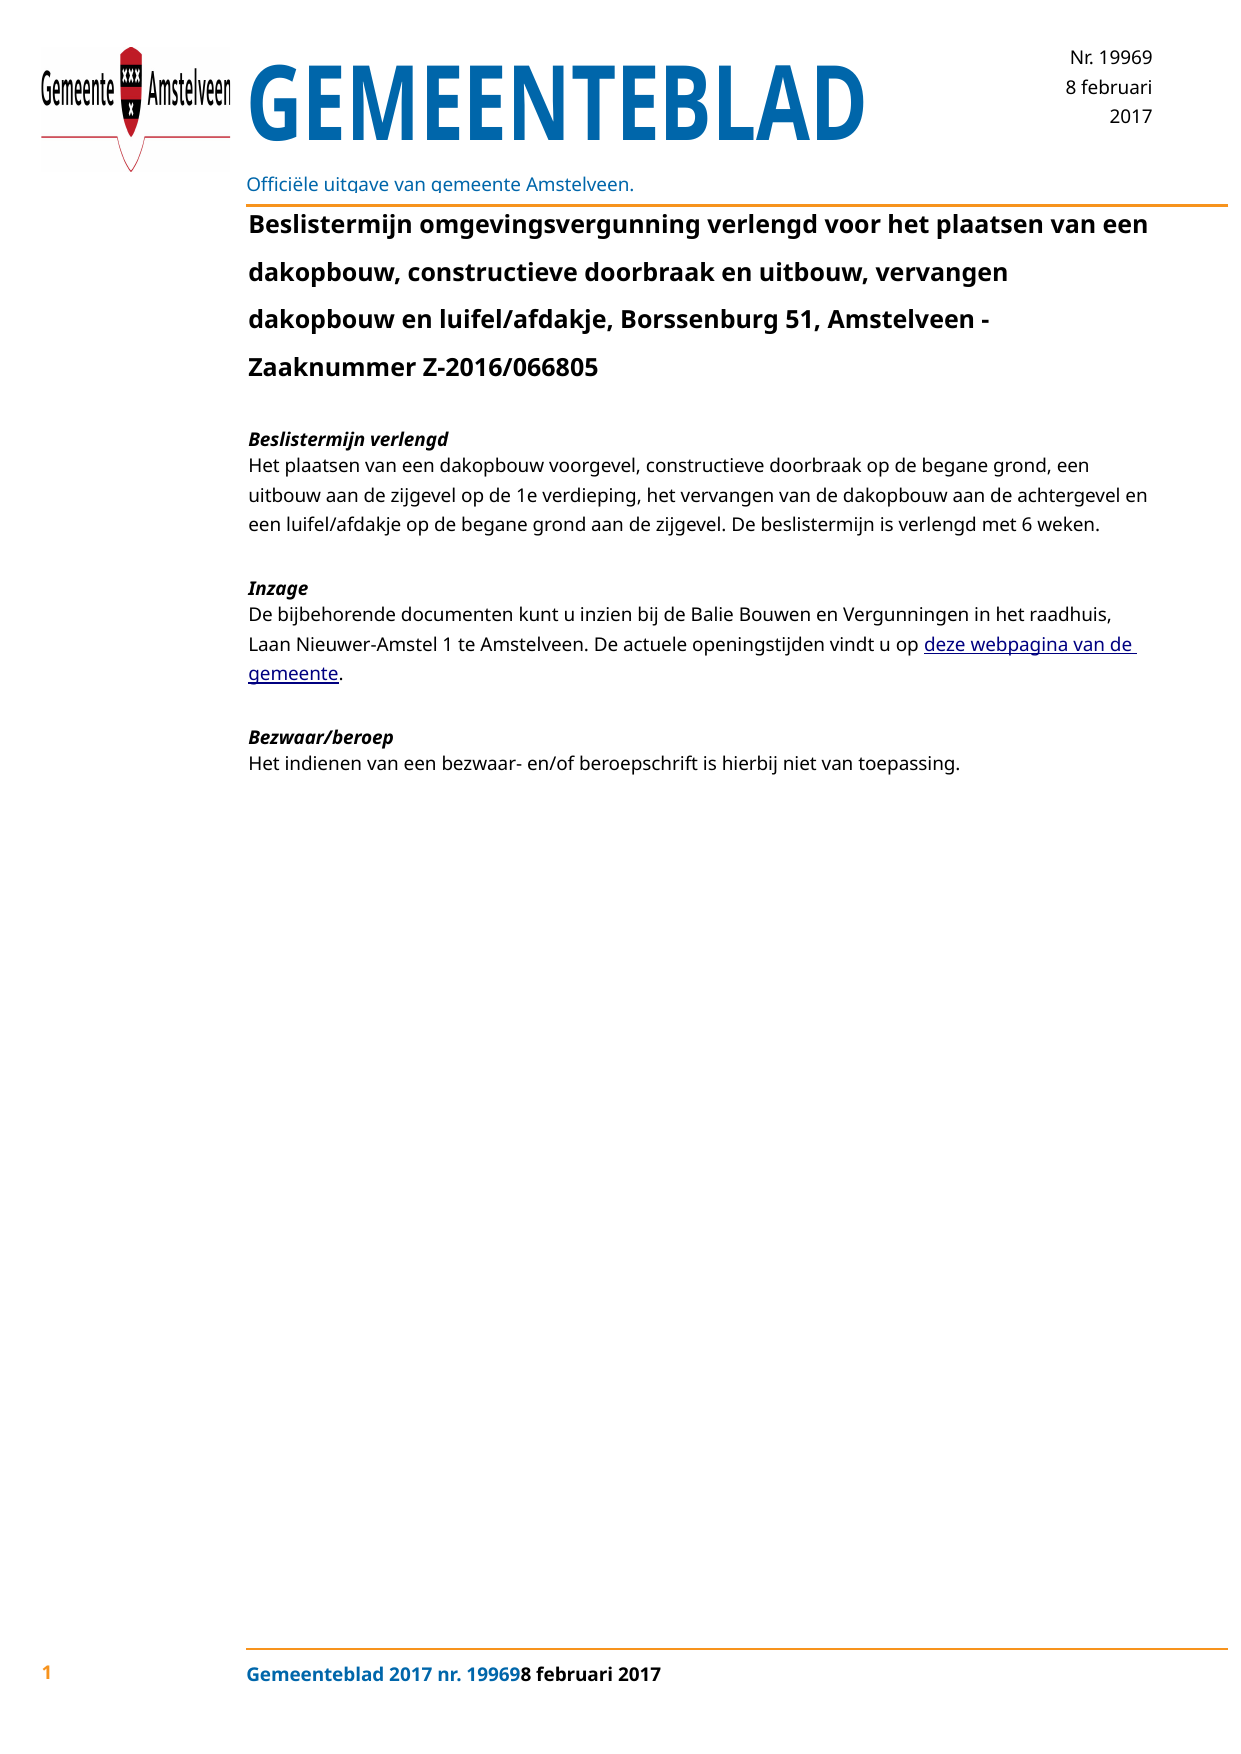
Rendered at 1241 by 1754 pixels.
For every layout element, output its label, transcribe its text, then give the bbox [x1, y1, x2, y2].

text Het indienen van een bezwaar- en/of beroepschrift is hierbij niet van toepassing. [248, 750, 1152, 776]
text Inzage [248, 576, 1152, 601]
text Bezwaar/beroep [248, 724, 1152, 750]
text Beslistermijn omgevingsvergunning verlengd voor het plaatsen van een dakopbouw, constructieve doorbraak en uitbouw, vervangen dakopbouw en luifel/afdakje, Borssenburg 51, Amstelveen - Zaaknummer Z-2016/066805 [248, 207, 1152, 384]
text Het plaatsen van een dakopbouw voorgevel, constructieve doorbraak op de begane grond, een uitbouw aan de zijgevel op de 1e verdieping, het vervangen van de dakopbouw aan de achtergevel en een luifel/afdakje op de begane grond aan de zijgevel. De beslistermijn is verlengd met 6 weken. [248, 452, 1152, 537]
text Beslistermijn verlengd [248, 427, 1152, 452]
picture [41, 47, 231, 172]
text De bijbehorende documenten kunt u inzien bij de Balie Bouwen en Vergunningen in het raadhuis, Laan Nieuwer-Amstel 1 te Amstelveen. De actuele openingstijden vindt u op deze webpagina van de gemeente. [248, 601, 1152, 686]
